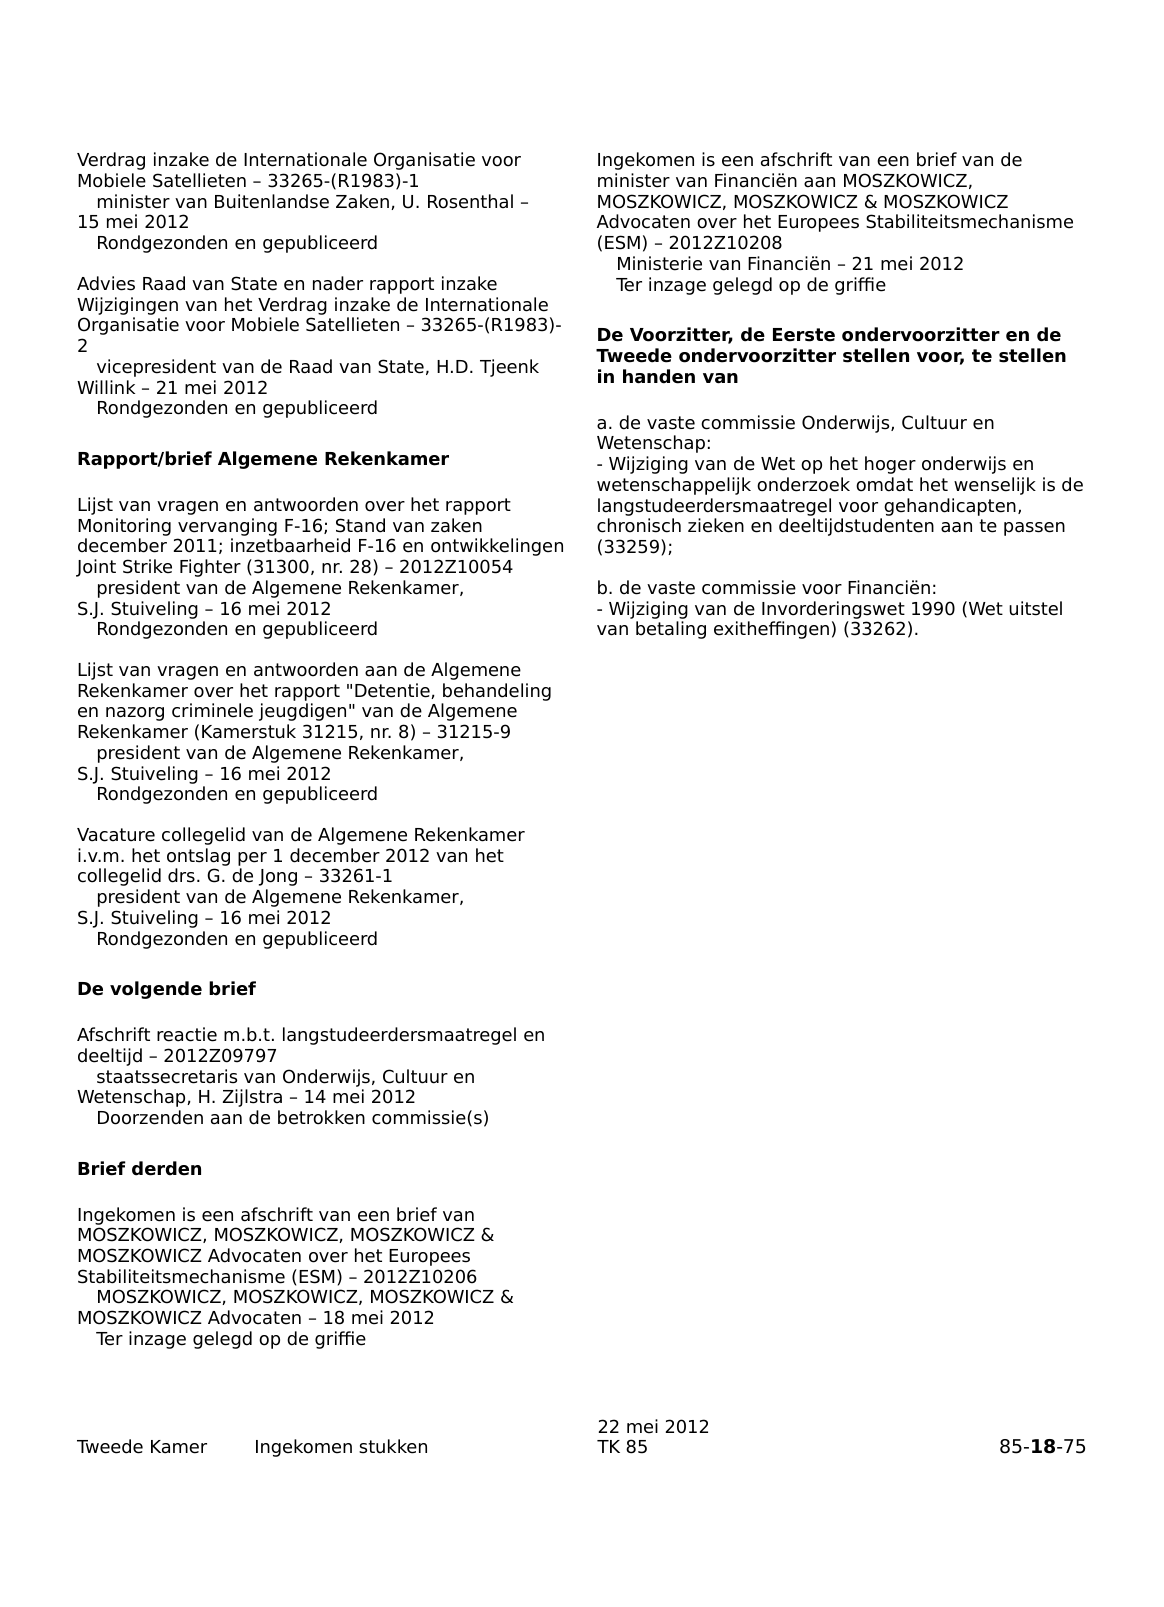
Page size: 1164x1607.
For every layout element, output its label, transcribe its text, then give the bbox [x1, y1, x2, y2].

subtitle Brief derden [77, 1159, 567, 1179]
text Rondgezonden en gepubliceerd [77, 784, 567, 805]
text Ter inzage gelegd op de griffie [596, 274, 1087, 295]
text Ministerie van Financiën – 21 mei 2012 [596, 254, 1087, 274]
text president van de Algemene Rekenkamer, S.J. Stuiveling – 16 mei 2012 [77, 578, 567, 619]
text president van de Algemene Rekenkamer, S.J. Stuiveling – 16 mei 2012 [77, 887, 567, 928]
text a. de vaste commissie Onderwijs, Cultuur en Wetenschap: [596, 412, 1087, 454]
text vicepresident van de Raad van State, H.D. Tjeenk Willink – 21 mei 2012 [77, 357, 567, 398]
text b. de vaste commissie voor Financiën: [596, 578, 1087, 598]
text Ingekomen is een afschrift van een brief van MOSZKOWICZ, MOSZKOWICZ, MOSZKOWICZ & MOSZKOWICZ Advocaten over het Europees Stabiliteitsmechanisme (ESM) – 2012Z10206 [77, 1204, 567, 1287]
text Rondgezonden en gepubliceerd [77, 928, 567, 949]
text - Wijziging van de Invorderingswet 1990 (Wet uitstel van betaling exitheffingen) (33262). [596, 598, 1087, 640]
text staatssecretaris van Onderwijs, Cultuur en Wetenschap, H. Zijlstra – 14 mei 2012 [77, 1066, 567, 1108]
subtitle De Voorzitter, de Eerste ondervoorzitter en de Tweede ondervoorzitter stellen voor, te stellen in handen van [596, 325, 1087, 387]
text Vacature collegelid van de Algemene Rekenkamer i.v.m. het ontslag per 1 december 2012 van het collegelid drs. G. de Jong – 33261-1 [77, 825, 567, 887]
text Rondgezonden en gepubliceerd [77, 619, 567, 640]
text Ingekomen is een afschrift van een brief van de minister van Financiën aan MOSZKOWICZ, MOSZKOWICZ, MOSZKOWICZ & MOSZKOWICZ Advocaten over het Europees Stabiliteitsmechanisme (ESM) – 2012Z10208 [596, 150, 1087, 254]
text Rondgezonden en gepubliceerd [77, 398, 567, 419]
subtitle Rapport/brief Algemene Rekenkamer [77, 449, 567, 470]
subtitle De volgende brief [77, 979, 567, 1000]
text Lijst van vragen en antwoorden aan de Algemene Rekenkamer over het rapport "Detentie, behandeling en nazorg criminele jeugdigen" van de Algemene Rekenkamer (Kamerstuk 31215, nr. 8) – 31215-9 [77, 660, 567, 743]
text Rondgezonden en gepubliceerd [77, 233, 567, 254]
text - Wijziging van de Wet op het hoger onderwijs en wetenschappelijk onderzoek omdat het wenselijk is de langstudeerdersmaatregel voor gehandicapten, chronisch zieken en deeltijdstudenten aan te passen (33259); [596, 454, 1087, 558]
text minister van Buitenlandse Zaken, U. Rosenthal – 15 mei 2012 [77, 192, 567, 233]
text Verdrag inzake de Internationale Organisatie voor Mobiele Satellieten – 33265-(R1983)-1 [77, 150, 567, 192]
text president van de Algemene Rekenkamer, S.J. Stuiveling – 16 mei 2012 [77, 743, 567, 784]
text Advies Raad van State en nader rapport inzake Wijzigingen van het Verdrag inzake de Internationale Organisatie voor Mobiele Satellieten – 33265-(R1983)-2 [77, 274, 567, 357]
text Lijst van vragen en antwoorden over het rapport Monitoring vervanging F-16; Stand van zaken december 2011; inzetbaarheid F-16 en ontwikkelingen Joint Strike Fighter (31300, nr. 28) – 2012Z10054 [77, 495, 567, 578]
text Ter inzage gelegd op de griffie [77, 1329, 567, 1349]
text Doorzenden aan de betrokken commissie(s) [77, 1108, 567, 1129]
text MOSZKOWICZ, MOSZKOWICZ, MOSZKOWICZ & MOSZKOWICZ Advocaten – 18 mei 2012 [77, 1287, 567, 1329]
text Afschrift reactie m.b.t. langstudeerdersmaatregel en deeltijd – 2012Z09797 [77, 1025, 567, 1066]
